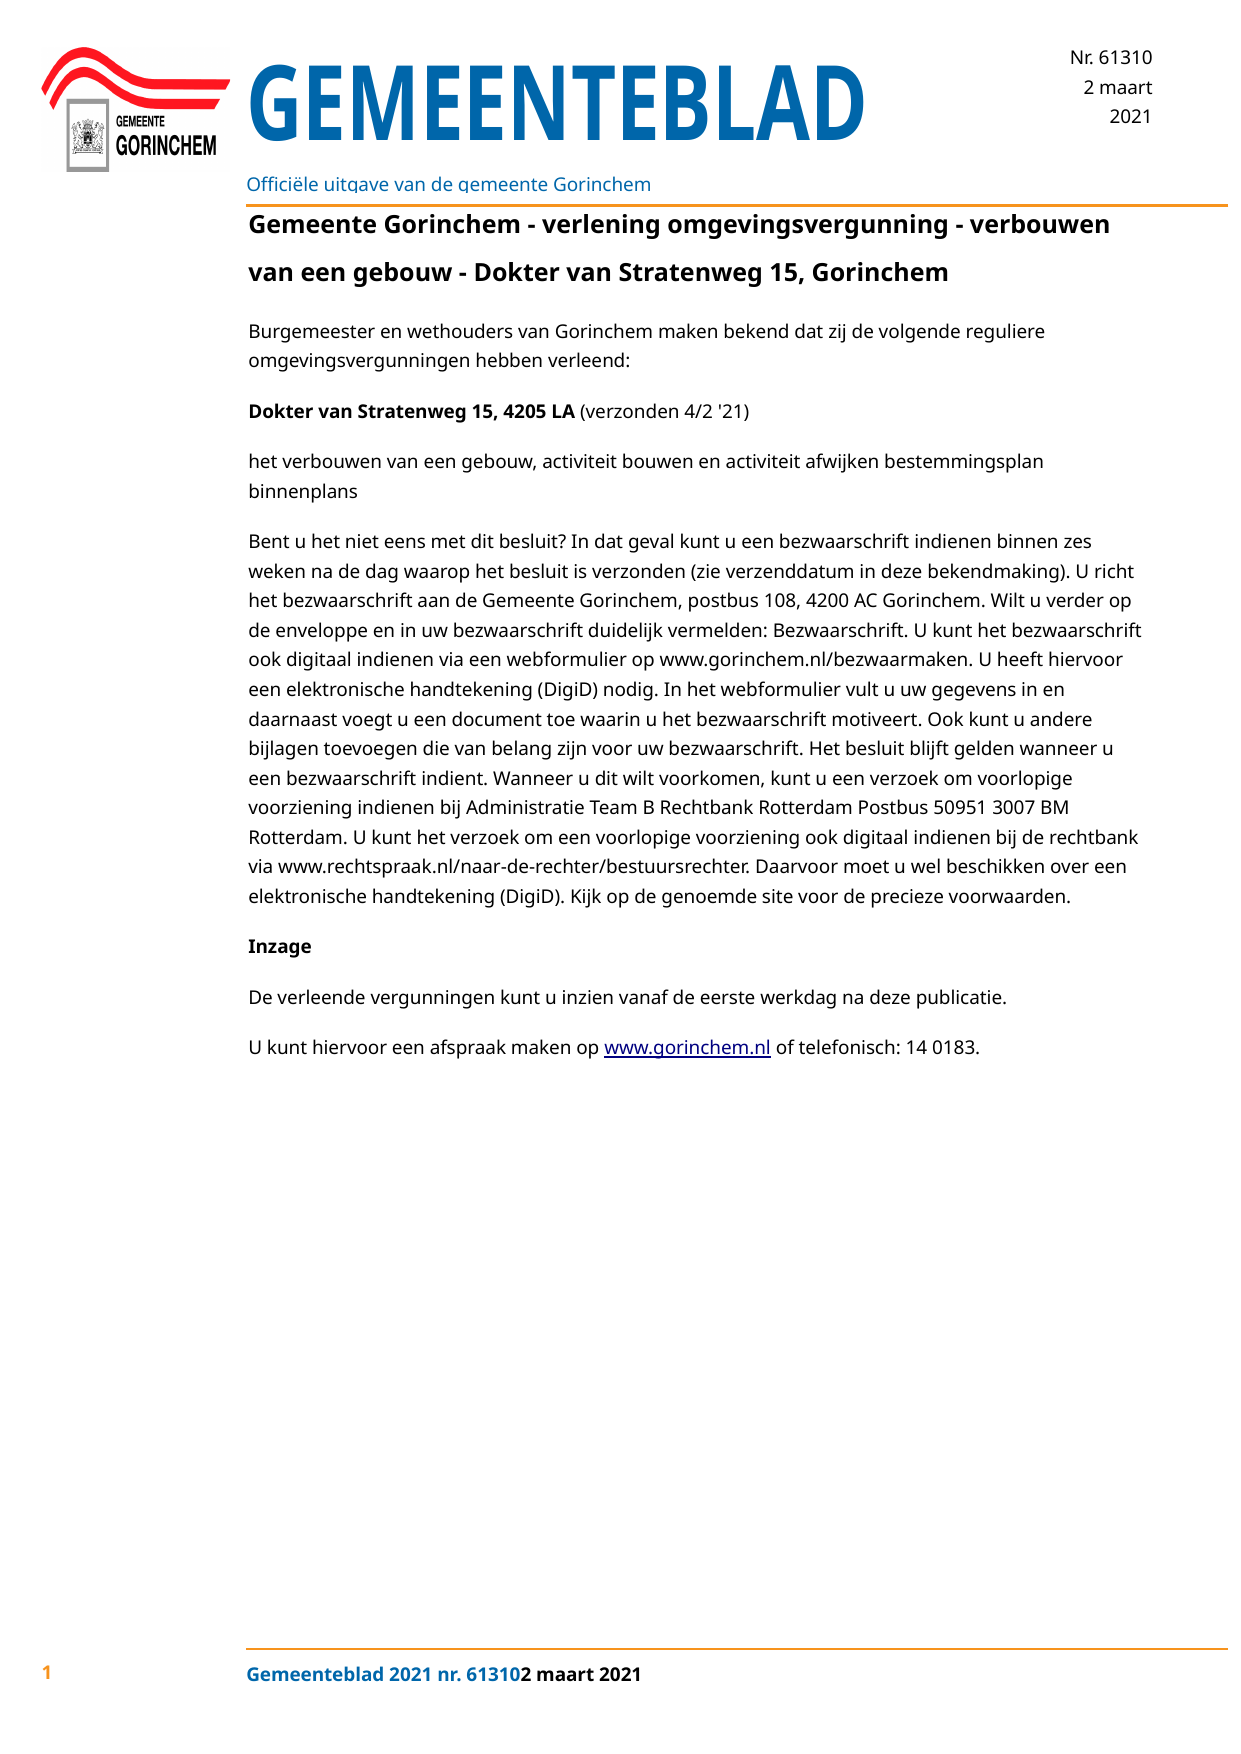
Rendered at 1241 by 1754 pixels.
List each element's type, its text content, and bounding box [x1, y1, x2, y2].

text Burgemeester en wethouders van Gorinchem maken bekend dat zij de volgende reguliere omgevingsvergunningen hebben verleend: [248, 318, 1152, 373]
text Bent u het niet eens met dit besluit? In dat geval kunt u een bezwaarschrift indienen binnen zes weken na de dag waarop het besluit is verzonden (zie verzenddatum in deze bekendmaking). U richt het bezwaarschrift aan de Gemeente Gorinchem, postbus 108, 4200 AC Gorinchem. Wilt u verder op de enveloppe en in uw bezwaarschrift duidelijk vermelden: Bezwaarschrift. U kunt het bezwaarschrift ook digitaal indienen via een webformulier op www.gorinchem.nl/bezwaarmaken. U heeft hiervoor een elektronische handtekening (DigiD) nodig. In het webformulier vult u uw gegevens in en daarnaast voegt u een document toe waarin u het bezwaarschrift motiveert. Ook kunt u andere bijlagen toevoegen die van belang zijn voor uw bezwaarschrift. Het besluit blijft gelden wanneer u een bezwaarschrift indient. Wanneer u dit wilt voorkomen, kunt u een verzoek om voorlopige voorziening indienen bij Administratie Team B Rechtbank Rotterdam Postbus 50951 3007 BM Rotterdam. U kunt het verzoek om een voorlopige voorziening ook digitaal indienen bij de rechtbank via www.rechtspraak.nl/naar-de-rechter/bestuursrechter. Daarvoor moet u wel beschikken over een elektronische handtekening (DigiD). Kijk op de genoemde site voor de precieze voorwaarden. [248, 528, 1152, 909]
text De verleende vergunningen kunt u inzien vanaf de eerste werkdag na deze publicatie. [248, 984, 1152, 1010]
text Inzage [248, 934, 1152, 959]
text U kunt hiervoor een afspraak maken op www.gorinchem.nl of telefonisch: 14 0183. [248, 1034, 1152, 1060]
text Gemeente Gorinchem - verlening omgevingsvergunning - verbouwen van een gebouw - Dokter van Stratenweg 15, Gorinchem [248, 207, 1152, 288]
text Dokter van Stratenweg 15, 4205 LA (verzonden 4/2 '21) [248, 398, 1152, 424]
picture [41, 47, 231, 172]
text het verbouwen van een gebouw, activiteit bouwen en activiteit afwijken bestemmingsplan binnenplans [248, 448, 1152, 504]
